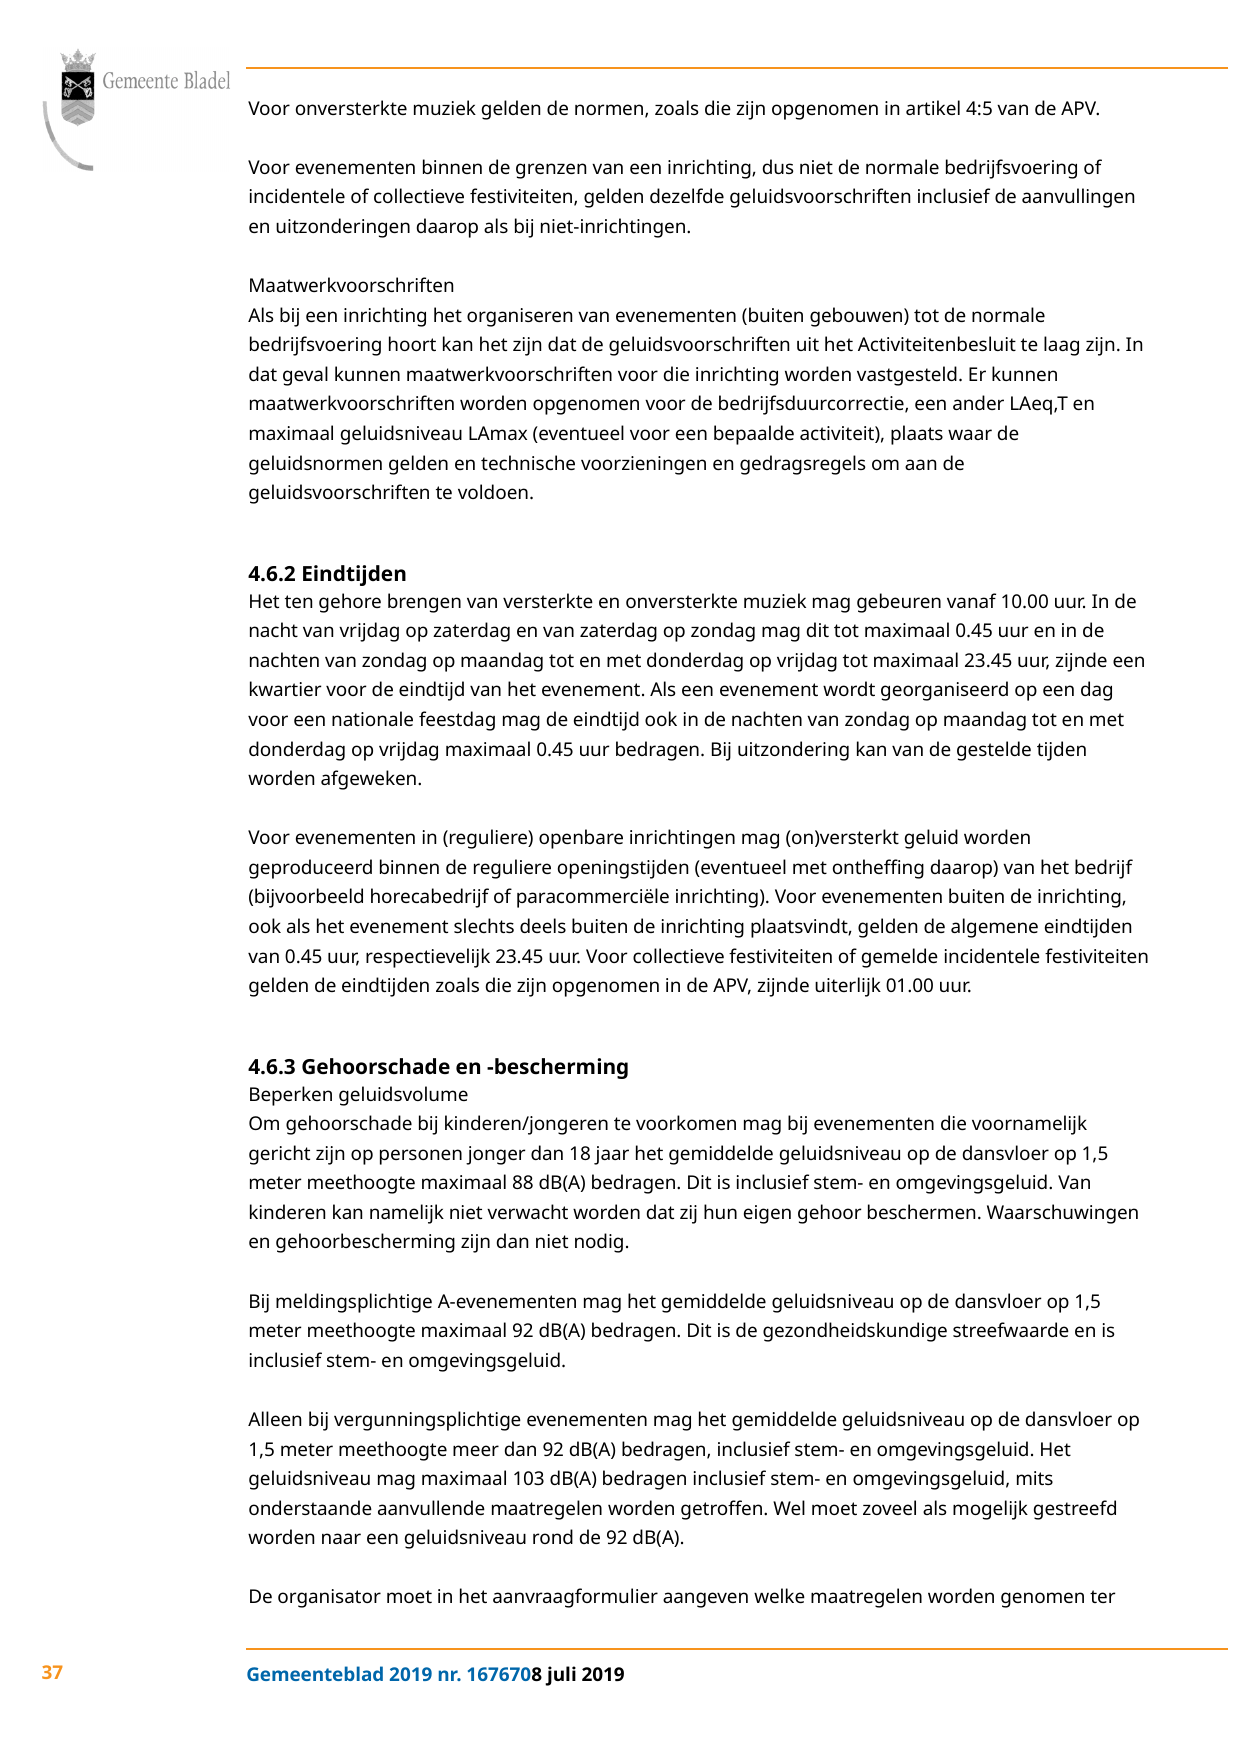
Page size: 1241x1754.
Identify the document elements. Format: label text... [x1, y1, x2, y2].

text Voor evenementen binnen de grenzen van een inrichting, dus niet de normale bedrijfsvoering of incidentele of collectieve festiviteiten, gelden dezelfde geluidsvoorschriften inclusief de aanvullingen en uitzonderingen daarop als bij niet-inrichtingen. [248, 154, 1152, 239]
text Het ten gehore brengen van versterkte en onversterkte muziek mag gebeuren vanaf 10.00 uur. In de nacht van vrijdag op zaterdag en van zaterdag op zondag mag dit tot maximaal 0.45 uur en in de nachten van zondag op maandag tot en met donderdag op vrijdag tot maximaal 23.45 uur, zijnde een kwartier voor de eindtijd van het evenement. Als een evenement wordt georganiseerd op een dag voor een nationale feestdag mag de eindtijd ook in de nachten van zondag op maandag tot en met donderdag op vrijdag maximaal 0.45 uur bedragen. Bij uitzondering kan van de gestelde tijden worden afgeweken. [248, 588, 1152, 791]
text Voor evenementen in (reguliere) openbare inrichtingen mag (on)versterkt geluid worden geproduceerd binnen de reguliere openingstijden (eventueel met ontheffing daarop) van het bedrijf (bijvoorbeeld horecabedrijf of paracommerciële inrichting). Voor evenementen buiten de inrichting, ook als het evenement slechts deels buiten de inrichting plaatsvindt, gelden de algemene eindtijden van 0.45 uur, respectievelijk 23.45 uur. Voor collectieve festiviteiten of gemelde incidentele festiviteiten gelden de eindtijden zoals die zijn opgenomen in de APV, zijnde uiterlijk 01.00 uur. [248, 824, 1152, 998]
text Maatwerkvoorschriften [248, 272, 1152, 298]
text Beperken geluidsvolume [248, 1081, 1152, 1107]
text Alleen bij vergunningsplichtige evenementen mag het gemiddelde geluidsniveau op de dansvloer op 1,5 meter meethoogte meer dan 92 dB(A) bedragen, inclusief stem- en omgevingsgeluid. Het geluidsniveau mag maximaal 103 dB(A) bedragen inclusief stem- en omgevingsgeluid, mits onderstaande aanvullende maatregelen worden getroffen. Wel moet zoveel als mogelijk gestreefd worden naar een geluidsniveau rond de 92 dB(A). [248, 1406, 1152, 1550]
picture [41, 47, 231, 172]
text 4.6.3 Gehoorschade en -bescherming [248, 1052, 1152, 1081]
text 4.6.2 Eindtijden [248, 559, 1152, 588]
text Als bij een inrichting het organiseren van evenementen (buiten gebouwen) tot de normale bedrijfsvoering hoort kan het zijn dat de geluidsvoorschriften uit het Activiteitenbesluit te laag zijn. In dat geval kunnen maatwerkvoorschriften voor die inrichting worden vastgesteld. Er kunnen maatwerkvoorschriften worden opgenomen voor de bedrijfsduurcorrectie, een ander LAeq,T en maximaal geluidsniveau LAmax (eventueel voor een bepaalde activiteit), plaats waar de geluidsnormen gelden en technische voorzieningen en gedragsregels om aan de geluidsvoorschriften te voldoen. [248, 302, 1152, 505]
text Om gehoorschade bij kinderen/jongeren te voorkomen mag bij evenementen die voornamelijk gericht zijn op personen jonger dan 18 jaar het gemiddelde geluidsniveau op de dansvloer op 1,5 meter meethoogte maximaal 88 dB(A) bedragen. Dit is inclusief stem- en omgevingsgeluid. Van kinderen kan namelijk niet verwacht worden dat zij hun eigen gehoor beschermen. Waarschuwingen en gehoorbescherming zijn dan niet nodig. [248, 1110, 1152, 1254]
text Voor onversterkte muziek gelden de normen, zoals die zijn opgenomen in artikel 4:5 van de APV. [248, 95, 1152, 121]
text De organisator moet in het aanvraagformulier aangeven welke maatregelen worden genomen ter [248, 1584, 1152, 1609]
text Bij meldingsplichtige A-evenementen mag het gemiddelde geluidsniveau op de dansvloer op 1,5 meter meethoogte maximaal 92 dB(A) bedragen. Dit is de gezondheidskundige streefwaarde en is inclusief stem- en omgevingsgeluid. [248, 1288, 1152, 1373]
